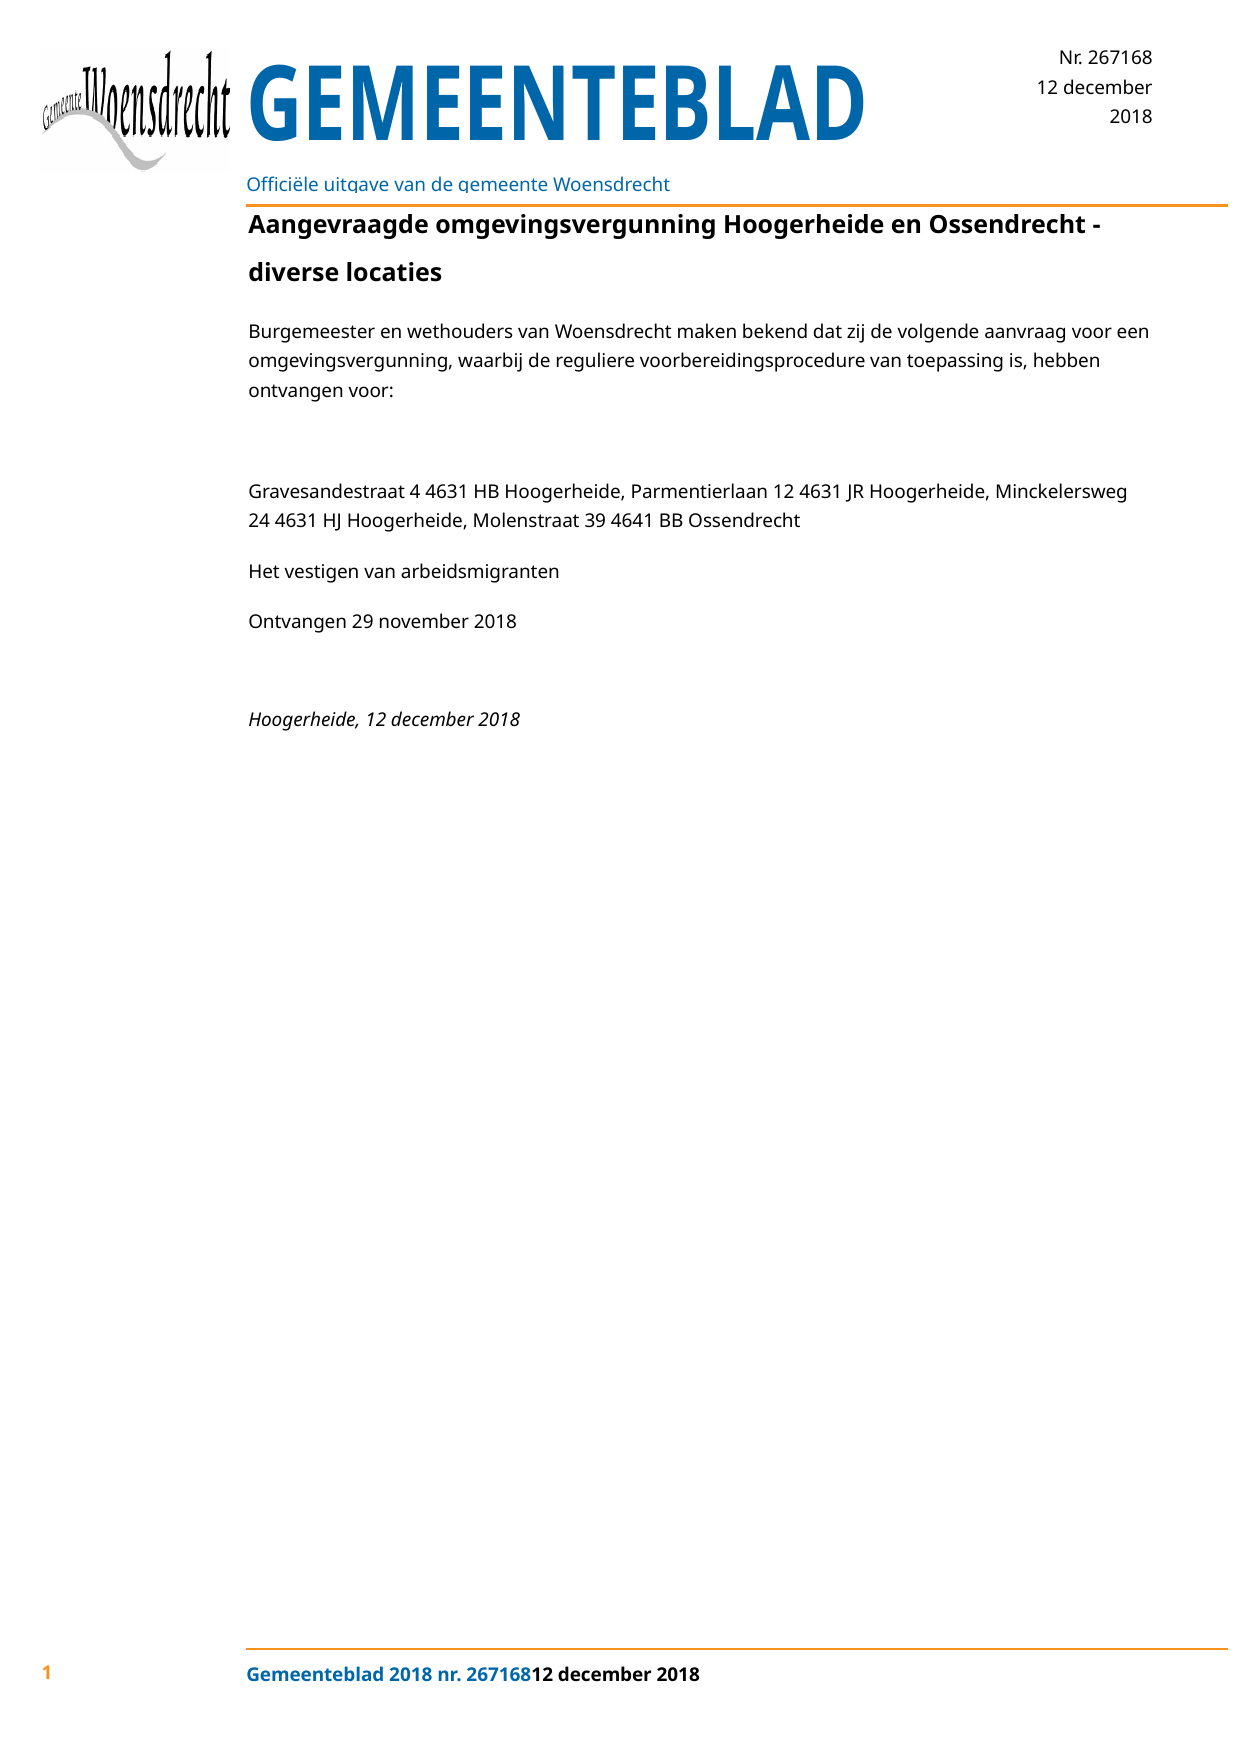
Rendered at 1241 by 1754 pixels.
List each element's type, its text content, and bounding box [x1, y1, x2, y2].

text Ontvangen 29 november 2018 [248, 608, 1152, 634]
text Burgemeester en wethouders van Woensdrecht maken bekend dat zij de volgende aanvraag voor een omgevingsvergunning, waarbij de reguliere voorbereidingsprocedure van toepassing is, hebben ontvangen voor: [248, 318, 1152, 403]
text Gravesandestraat 4 4631 HB Hoogerheide, Parmentierlaan 12 4631 JR Hoogerheide, Minckelersweg 24 4631 HJ Hoogerheide, Molenstraat 39 4641 BB Ossendrecht [248, 478, 1152, 533]
text Hoogerheide, 12 december 2018 [248, 707, 1152, 732]
text Aangevraagde omgevingsvergunning Hoogerheide en Ossendrecht - diverse locaties [248, 207, 1152, 288]
text Het vestigen van arbeidsmigranten [248, 558, 1152, 584]
picture [41, 47, 231, 172]
